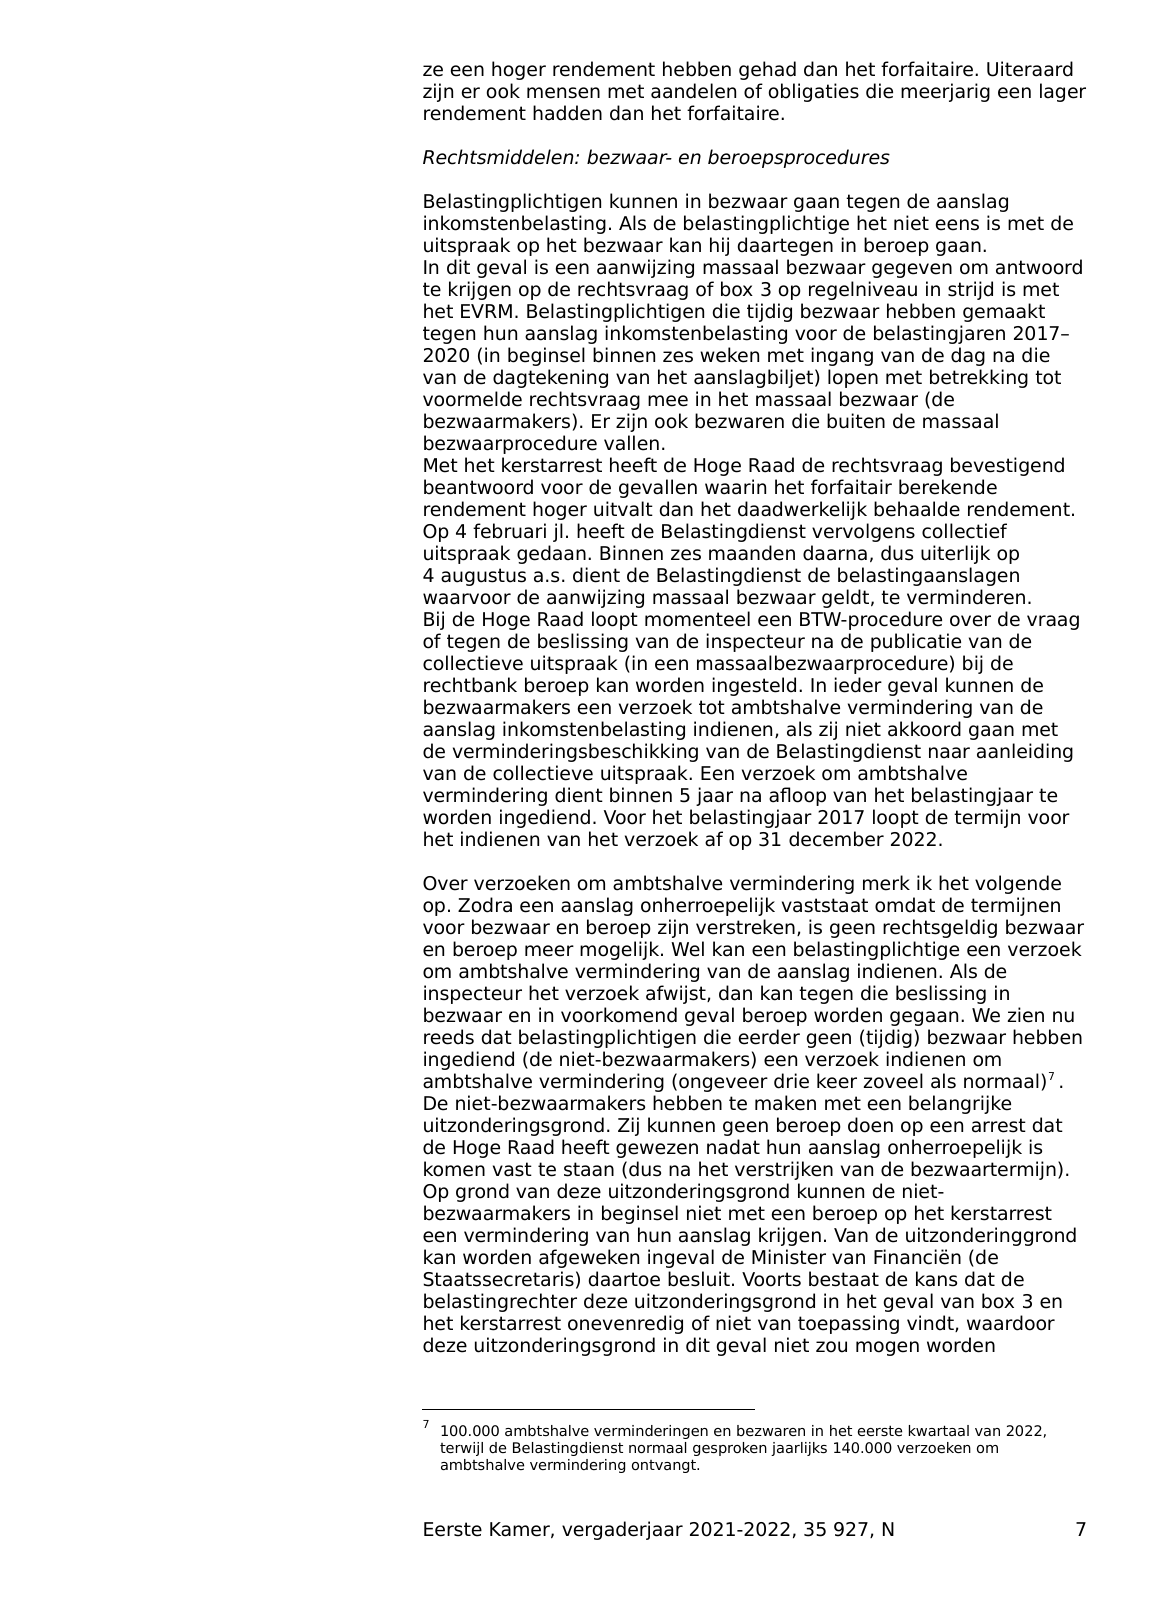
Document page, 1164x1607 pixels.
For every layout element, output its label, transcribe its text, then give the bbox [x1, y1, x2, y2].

text In dit geval is een aanwijzing massaal bezwaar gegeven om antwoord te krijgen op de rechtsvraag of box 3 op regelniveau in strijd is met het EVRM. Belastingplichtigen die tijdig bezwaar hebben gemaakt tegen hun aanslag inkomstenbelasting voor de belastingjaren 2017–2020 (in beginsel binnen zes weken met ingang van de dag na die van de dagtekening van het aanslagbiljet) lopen met betrekking tot voormelde rechtsvraag mee in het massaal bezwaar (de bezwaarmakers). Er zijn ook bezwaren die buiten de massaal bezwaarprocedure vallen. [422, 257, 1087, 455]
text Met het kerstarrest heeft de Hoge Raad de rechtsvraag bevestigend beantwoord voor de gevallen waarin het forfaitair berekende rendement hoger uitvalt dan het daadwerkelijk behaalde rendement. Op 4 februari jl. heeft de Belastingdienst vervolgens collectief uitspraak gedaan. Binnen zes maanden daarna, dus uiterlijk op 4 augustus a.s. dient de Belastingdienst de belastingaanslagen waarvoor de aanwijzing massaal bezwaar geldt, te verminderen. [422, 455, 1087, 609]
text Over verzoeken om ambtshalve vermindering merk ik het volgende op. Zodra een aanslag onherroepelijk vaststaat omdat de termijnen voor bezwaar en beroep zijn verstreken, is geen rechtsgeldig bezwaar en beroep meer mogelijk. Wel kan een belastingplichtige een verzoek om ambtshalve vermindering van de aanslag indienen. Als de inspecteur het verzoek afwijst, dan kan tegen die beslissing in bezwaar en in voorkomend geval beroep worden gegaan. We zien nu reeds dat belastingplichtigen die eerder geen (tijdig) bezwaar hebben ingediend (de niet-bezwaarmakers) een verzoek indienen om ambtshalve vermindering (ongeveer drie keer zoveel als normaal). De niet-bezwaarmakers hebben te maken met een belangrijke uitzonderingsgrond. Zij kunnen geen beroep doen op een arrest dat de Hoge Raad heeft gewezen nadat hun aanslag onherroepelijk is komen vast te staan (dus na het verstrijken van de bezwaartermijn). Op grond van deze uitzonderingsgrond kunnen de niet-bezwaarmakers in beginsel niet met een beroep op het kerstarrest een vermindering van hun aanslag krijgen. Van de uitzonderinggrond kan worden afgeweken ingeval de Minister van Financiën (de Staatssecretaris) daartoe besluit. Voorts bestaat de kans dat de belastingrechter deze uitzonderingsgrond in het geval van box 3 en het kerstarrest onevenredig of niet van toepassing vindt, waardoor deze uitzonderingsgrond in dit geval niet zou mogen worden [422, 873, 1087, 1356]
text Belastingplichtigen kunnen in bezwaar gaan tegen de aanslag inkomstenbelasting. Als de belastingplichtige het niet eens is met de uitspraak op het bezwaar kan hij daartegen in beroep gaan. [422, 191, 1087, 257]
text 100.000 ambtshalve verminderingen en bezwaren in het eerste kwartaal van 2022, terwijl de Belastingdienst normaal gesproken jaarlijks 140.000 verzoeken om ambtshalve vermindering ontvangt. [422, 1418, 1087, 1474]
text ze een hoger rendement hebben gehad dan het forfaitaire. Uiteraard zijn er ook mensen met aandelen of obligaties die meerjarig een lager rendement hadden dan het forfaitaire. [422, 59, 1087, 125]
text Bij de Hoge Raad loopt momenteel een BTW-procedure over de vraag of tegen de beslissing van de inspecteur na de publicatie van de collectieve uitspraak (in een massaalbezwaarprocedure) bij de rechtbank beroep kan worden ingesteld. In ieder geval kunnen de bezwaarmakers een verzoek tot ambtshalve vermindering van de aanslag inkomstenbelasting indienen, als zij niet akkoord gaan met de verminderingsbeschikking van de Belastingdienst naar aanleiding van de collectieve uitspraak. Een verzoek om ambtshalve vermindering dient binnen 5 jaar na afloop van het belastingjaar te worden ingediend. Voor het belastingjaar 2017 loopt de termijn voor het indienen van het verzoek af op 31 december 2022. [422, 609, 1087, 851]
subtitle Rechtsmiddelen: bezwaar- en beroepsprocedures [422, 147, 1087, 169]
